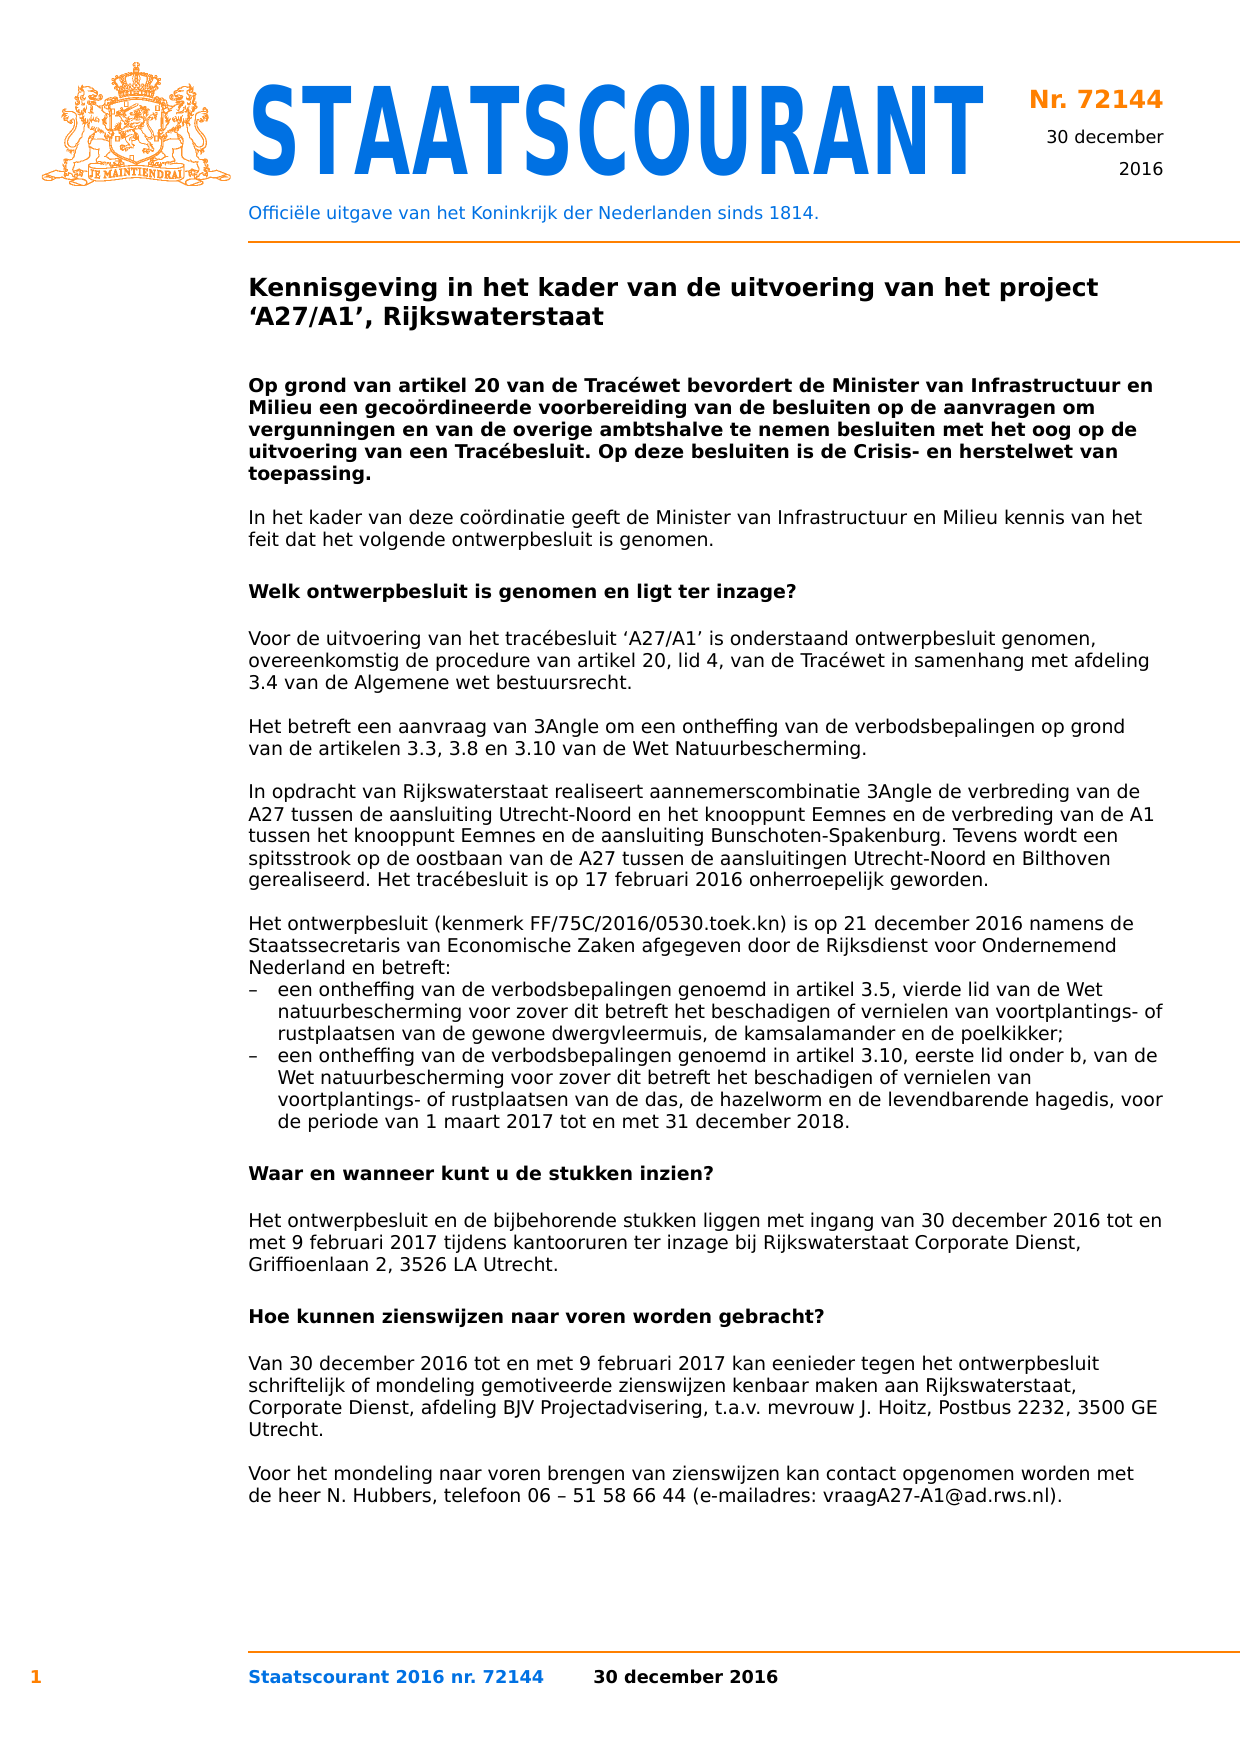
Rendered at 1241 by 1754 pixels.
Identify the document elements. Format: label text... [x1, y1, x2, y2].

text Op grond van artikel 20 van de Tracéwet bevordert de Minister van Infrastructuur en Milieu een gecoördineerde voorbereiding van de besluiten op de aanvragen om vergunningen en van de overige ambtshalve te nemen besluiten met het oog op de uitvoering van een Tracébesluit. Op deze besluiten is de Crisis- en herstelwet van toepassing. [248, 375, 1163, 485]
picture [41, 62, 231, 186]
table_cell 2016 [998, 153, 1240, 203]
table_cell Officiële uitgave van het Koninkrijk der Nederlanden sinds 1814. [248, 203, 1240, 241]
text – een ontheffing van de verbodsbepalingen genoemd in artikel 3.5, vierde lid van de Wet natuur­bescherming voor zover dit betreft het beschadigen of vernielen van voortplantings- of rustplaatsen van de gewone dwergvleermuis, de kamsalamander en de poelkikker; [248, 979, 1163, 1045]
text Het ontwerpbesluit en de bijbehorende stukken liggen met ingang van 30 december 2016 tot en met 9 februari 2017 tijdens kantooruren ter inzage bij Rijkswaterstaat Corporate Dienst, Griffioenlaan 2, 3526 LA Utrecht. [248, 1210, 1163, 1276]
text Het ontwerpbesluit (kenmerk FF/75C/2016/0530.toek.kn) is op 21 december 2016 namens de Staatssecretaris van Economische Zaken afgegeven door de Rijksdienst voor Ondernemend Nederland en betreft: [248, 913, 1163, 979]
text – een ontheffing van de verbodsbepalingen genoemd in artikel 3.10, eerste lid onder b, van de Wet natuurbescherming voor zover dit betreft het beschadigen of vernielen van voortplantings- of rustplaatsen van de das, de hazelworm en de levendbarende hagedis, voor de periode van 1 maart 2017 tot en met 31 december 2018. [248, 1045, 1163, 1133]
text In opdracht van Rijkswaterstaat realiseert aannemerscombinatie 3Angle de verbreding van de A27 tussen de aansluiting Utrecht-Noord en het knooppunt Eemnes en de verbreding van de A1 tussen het knooppunt Eemnes en de aansluiting Bunschoten-Spakenburg. Tevens wordt een spitsstrook op de oostbaan van de A27 tussen de aansluitingen Utrecht-Noord en Bilthoven gerealiseerd. Het tracébesluit is op 17 februari 2016 onherroepelijk geworden. [248, 781, 1163, 891]
table_header Nr. 72144 [998, 62, 1240, 121]
table_header STAATSCOURANT [248, 62, 998, 203]
subtitle Kennisgeving in het kader van de uitvoering van het project ‘A27/A1’, Rijkswaterstaat [248, 273, 1163, 331]
table_cell 30 december [998, 121, 1240, 153]
text Het betreft een aanvraag van 3Angle om een ontheffing van de verbodsbepalingen op grond van de artikelen 3.3, 3.8 en 3.10 van de Wet Natuurbescherming. [248, 716, 1163, 759]
text In het kader van deze coördinatie geeft de Minister van Infrastructuur en Milieu kennis van het feit dat het volgende ontwerpbesluit is genomen. [248, 507, 1163, 551]
table_header [25, 62, 248, 241]
text Van 30 december 2016 tot en met 9 februari 2017 kan eenieder tegen het ontwerpbesluit schriftelijk of mondeling gemotiveerde zienswijzen kenbaar maken aan Rijkswaterstaat, Corporate Dienst, afdeling BJV Projectadvisering, t.a.v. mevrouw J. Hoitz, Postbus 2232, 3500 GE Utrecht. [248, 1353, 1163, 1441]
text Voor het mondeling naar voren brengen van zienswijzen kan contact opgenomen worden met de heer N. Hubbers, telefoon 06 – 51 58 66 44 (e-mailadres: vraagA27-A1@ad.rws.nl). [248, 1463, 1163, 1507]
subtitle Waar en wanneer kunt u de stukken inzien? [248, 1163, 1163, 1185]
subtitle Hoe kunnen zienswijzen naar voren worden gebracht? [248, 1306, 1163, 1328]
subtitle Welk ontwerpbesluit is genomen en ligt ter inzage? [248, 581, 1163, 603]
text Voor de uitvoering van het tracébesluit ‘A27/A1’ is onderstaand ontwerpbesluit genomen, overeenkomstig de procedure van artikel 20, lid 4, van de Tracéwet in samenhang met afdeling 3.4 van de Algemene wet bestuursrecht. [248, 628, 1163, 694]
